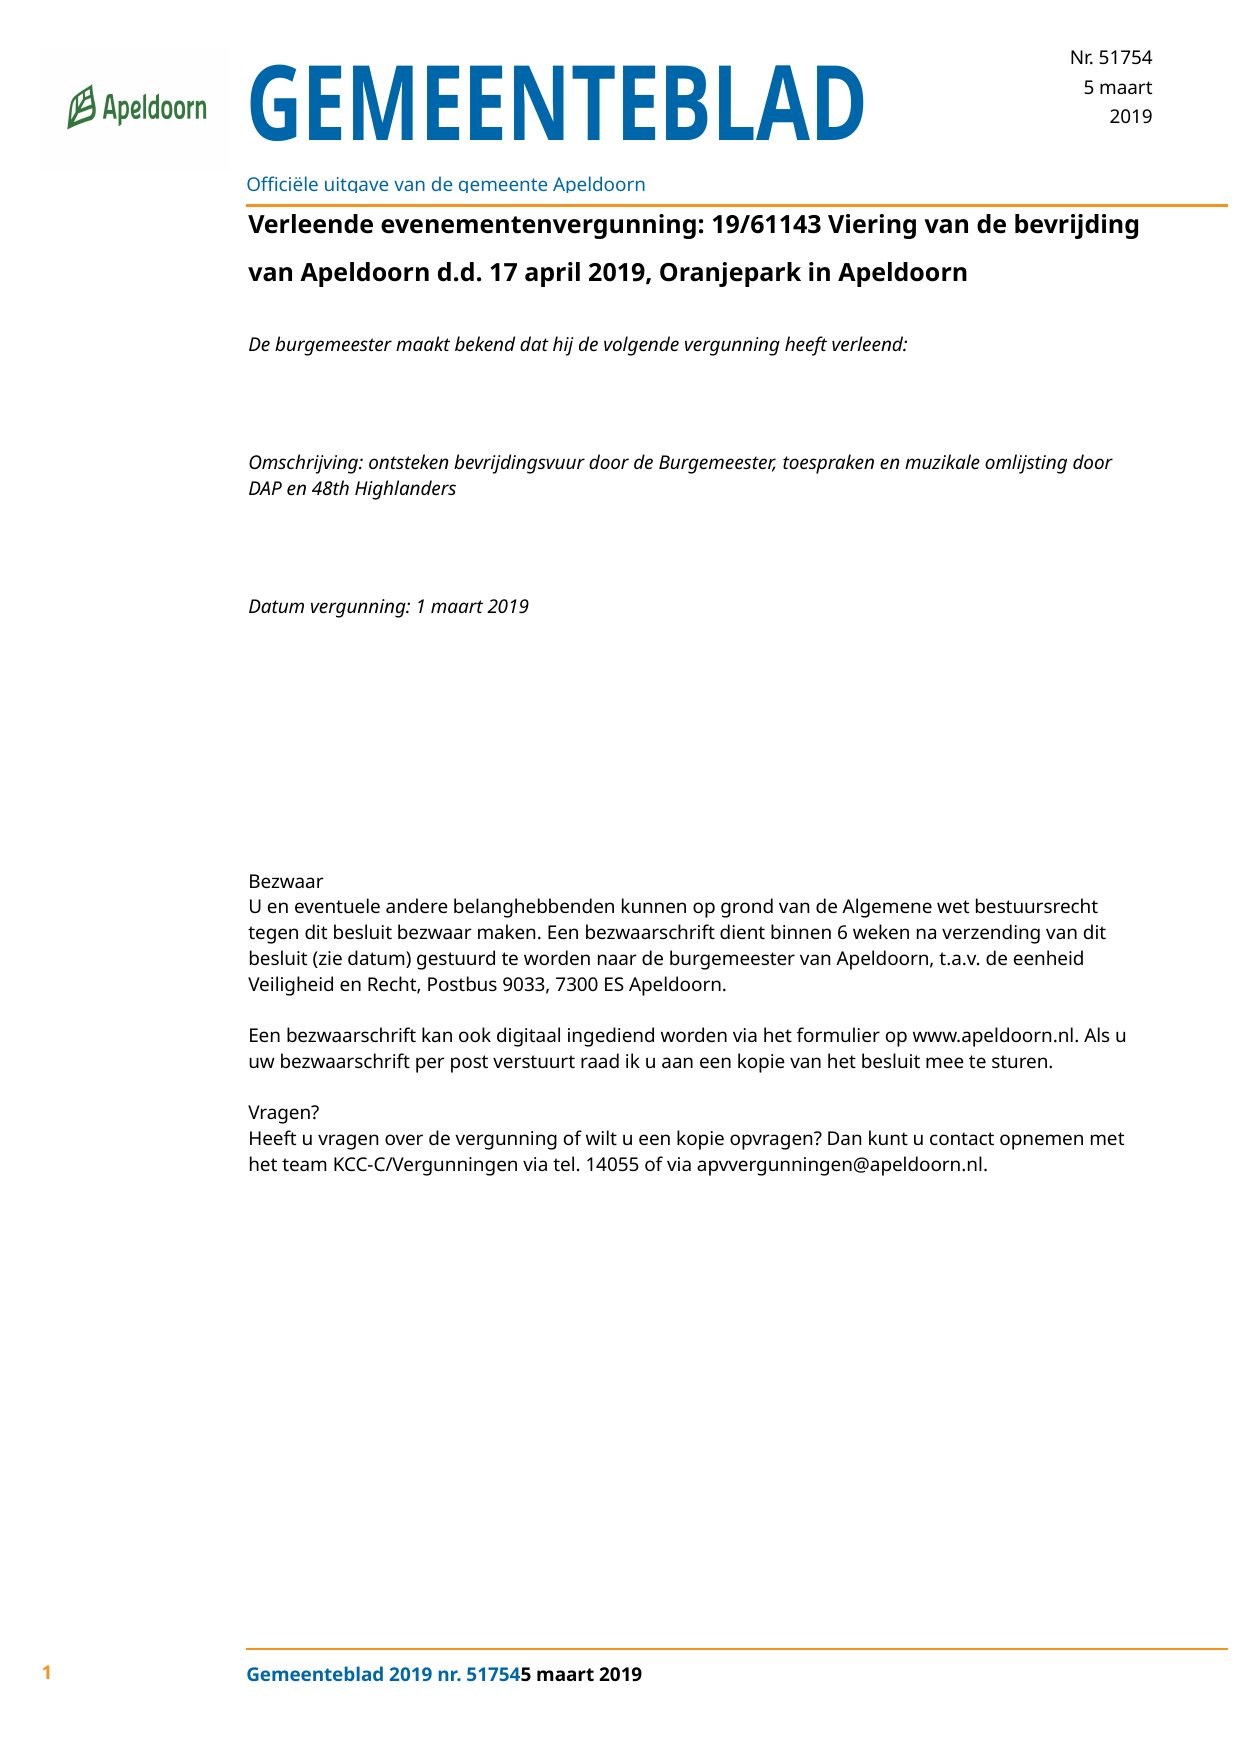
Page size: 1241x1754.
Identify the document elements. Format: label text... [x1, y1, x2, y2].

text Omschrijving: ontsteken bevrijdingsvuur door de Burgemeester, toespraken en muzikale omlijsting door DAP en 48th Highlanders [248, 449, 1152, 501]
text Heeft u vragen over de vergunning of wilt u een kopie opvragen? Dan kunt u contact opnemen met het team KCC-C/Vergunningen via tel. 14055 of via apvvergunningen@apeldoorn.nl. [248, 1125, 1152, 1177]
text De burgemeester maakt bekend dat hij de volgende vergunning heeft verleend: [248, 331, 1152, 357]
text Vragen? [248, 1099, 1152, 1125]
text Een bezwaarschrift kan ook digitaal ingediend worden via het formulier op www.apeldoorn.nl. Als u uw bezwaarschrift per post verstuurt raad ik u aan een kopie van het besluit mee te sturen. [248, 1022, 1152, 1074]
text Bezwaar [248, 868, 1152, 894]
text Verleende evenementenvergunning: 19/61143 Viering van de bevrijding van Apeldoorn d.d. 17 april 2019, Oranjepark in Apeldoorn [248, 207, 1152, 288]
text U en eventuele andere belanghebbenden kunnen op grond van de Algemene wet bestuursrecht tegen dit besluit bezwaar maken. Een bezwaarschrift dient binnen 6 weken na verzending van dit besluit (zie datum) gestuurd te worden naar de burgemeester van Apeldoorn, t.a.v. de eenheid Veiligheid en Recht, Postbus 9033, 7300 ES Apeldoorn. [248, 894, 1152, 997]
text Datum vergunning: 1 maart 2019 [248, 593, 1152, 618]
picture [41, 47, 231, 172]
